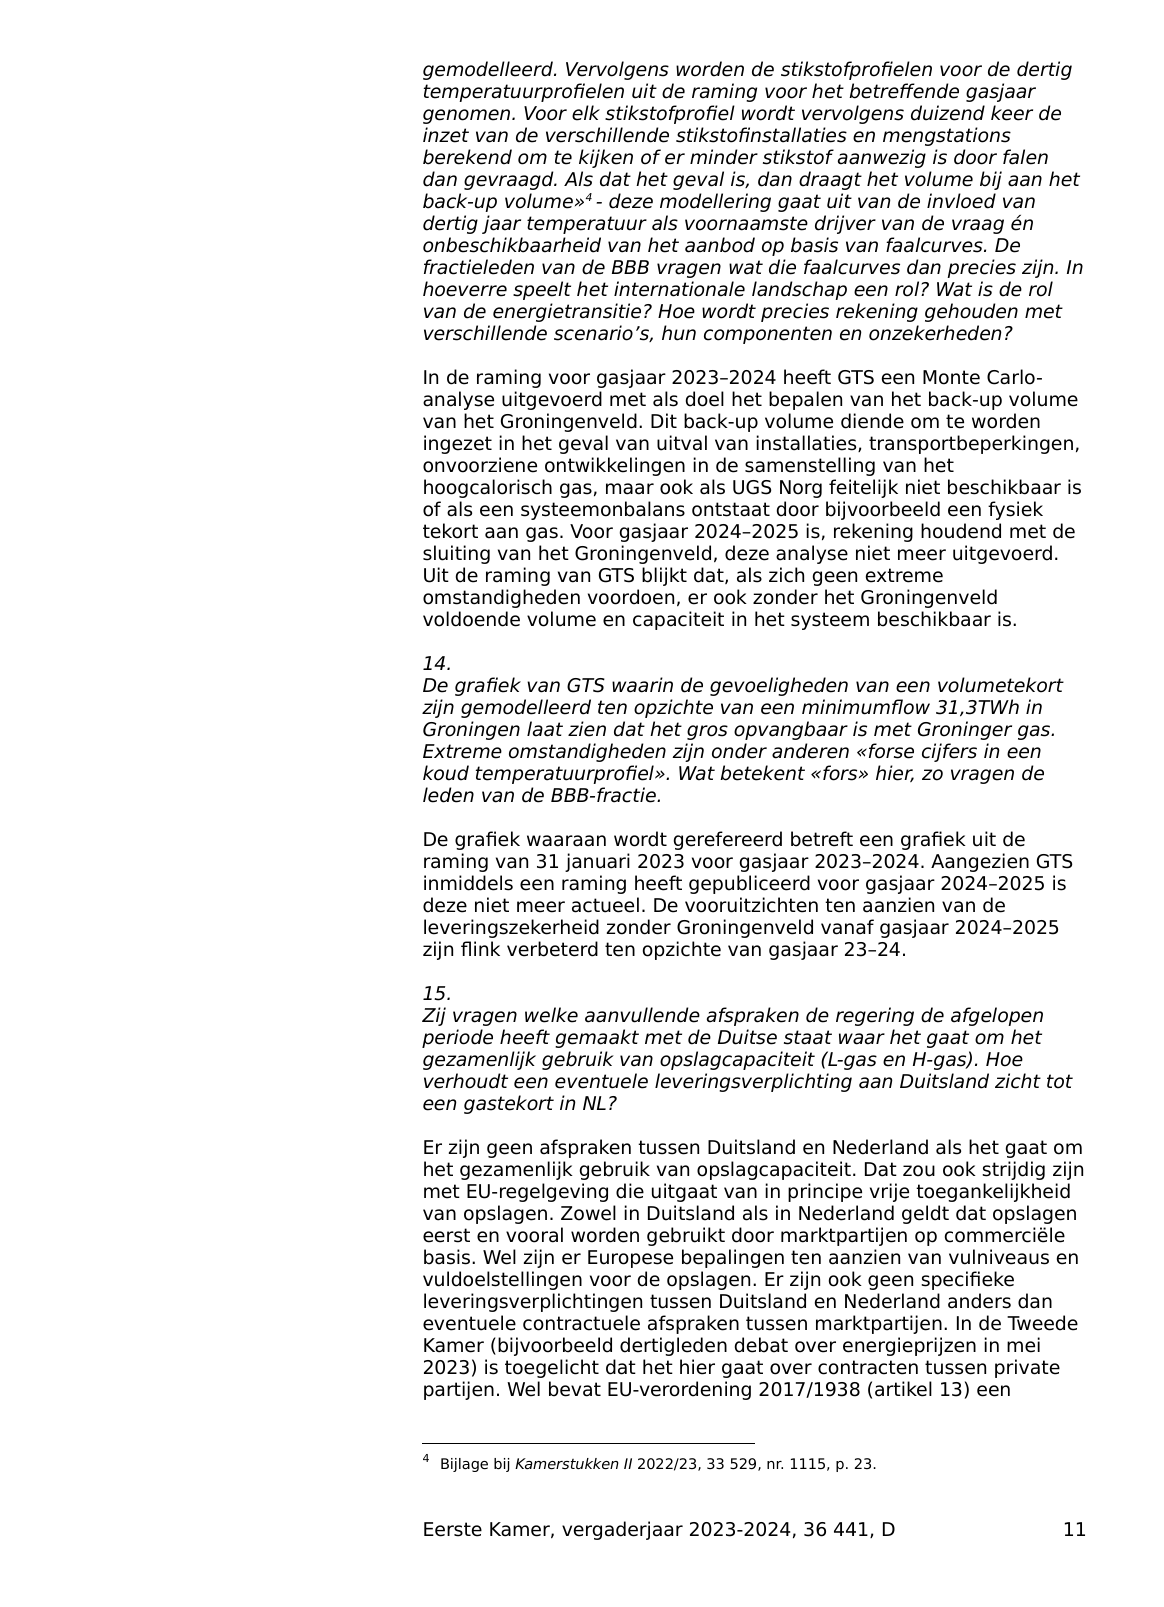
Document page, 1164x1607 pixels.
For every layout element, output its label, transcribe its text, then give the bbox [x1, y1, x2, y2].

text 15. [422, 983, 1087, 1005]
text 14. [422, 653, 1087, 675]
text De grafiek van GTS waarin de gevoeligheden van een volumetekort zijn gemodelleerd ten opzichte van een minimumflow 31,3TWh in Groningen laat zien dat het gros opvangbaar is met Groninger gas. Extreme omstandigheden zijn onder anderen «forse cijfers in een koud temperatuurprofiel». Wat betekent «fors» hier, zo vragen de leden van de BBB-fractie. [422, 675, 1087, 807]
text Er zijn geen afspraken tussen Duitsland en Nederland als het gaat om het gezamenlijk gebruik van opslagcapaciteit. Dat zou ook strijdig zijn met EU-regelgeving die uitgaat van in principe vrije toegankelijkheid van opslagen. Zowel in Duitsland als in Nederland geldt dat opslagen eerst en vooral worden gebruikt door marktpartijen op commerciële basis. Wel zijn er Europese bepalingen ten aanzien van vulniveaus en vuldoelstellingen voor de opslagen. Er zijn ook geen specifieke leveringsverplichtingen tussen Duitsland en Nederland anders dan eventuele contractuele afspraken tussen marktpartijen. In de Tweede Kamer (bijvoorbeeld dertigleden debat over energieprijzen in mei 2023) is toegelicht dat het hier gaat over contracten tussen private partijen. Wel bevat EU-verordening 2017/1938 (artikel 13) een [422, 1137, 1087, 1401]
text gemodelleerd. Vervolgens worden de stikstofprofielen voor de dertig temperatuurprofielen uit de raming voor het betreffende gasjaar genomen. Voor elk stikstofprofiel wordt vervolgens duizend keer de inzet van de verschillende stikstofinstallaties en mengstations berekend om te kijken of er minder stikstof aanwezig is door falen dan gevraagd. Als dat het geval is, dan draagt het volume bij aan het back-up volume»- deze modellering gaat uit van de invloed van dertig jaar temperatuur als voornaamste drijver van de vraag én onbeschikbaarheid van het aanbod op basis van faalcurves. De fractieleden van de BBB vragen wat die faalcurves dan precies zijn. In hoeverre speelt het internationale landschap een rol? Wat is de rol van de energietransitie? Hoe wordt precies rekening gehouden met verschillende scenario’s, hun componenten en onzekerheden? [422, 59, 1087, 345]
text Bijlage bij Kamerstukken II 2022/23, 33 529, nr. 1115, p. 23. [422, 1452, 1087, 1474]
text In de raming voor gasjaar 2023–2024 heeft GTS een Monte Carlo-analyse uitgevoerd met als doel het bepalen van het back-up volume van het Groningenveld. Dit back-up volume diende om te worden ingezet in het geval van uitval van installaties, transportbeperkingen, onvoorziene ontwikkelingen in de samenstelling van het hoogcalorisch gas, maar ook als UGS Norg feitelijk niet beschikbaar is of als een systeemonbalans ontstaat door bijvoorbeeld een fysiek tekort aan gas. Voor gasjaar 2024–2025 is, rekening houdend met de sluiting van het Groningenveld, deze analyse niet meer uitgevoerd. Uit de raming van GTS blijkt dat, als zich geen extreme omstandigheden voordoen, er ook zonder het Groningenveld voldoende volume en capaciteit in het systeem beschikbaar is. [422, 367, 1087, 631]
text De grafiek waaraan wordt gerefereerd betreft een grafiek uit de raming van 31 januari 2023 voor gasjaar 2023–2024. Aangezien GTS inmiddels een raming heeft gepubliceerd voor gasjaar 2024–2025 is deze niet meer actueel. De vooruitzichten ten aanzien van de leveringszekerheid zonder Groningenveld vanaf gasjaar 2024–2025 zijn flink verbeterd ten opzichte van gasjaar 23–24. [422, 829, 1087, 961]
text Zij vragen welke aanvullende afspraken de regering de afgelopen periode heeft gemaakt met de Duitse staat waar het gaat om het gezamenlijk gebruik van opslagcapaciteit (L-gas en H-gas). Hoe verhoudt een eventuele leveringsverplichting aan Duitsland zicht tot een gastekort in NL? [422, 1005, 1087, 1115]
